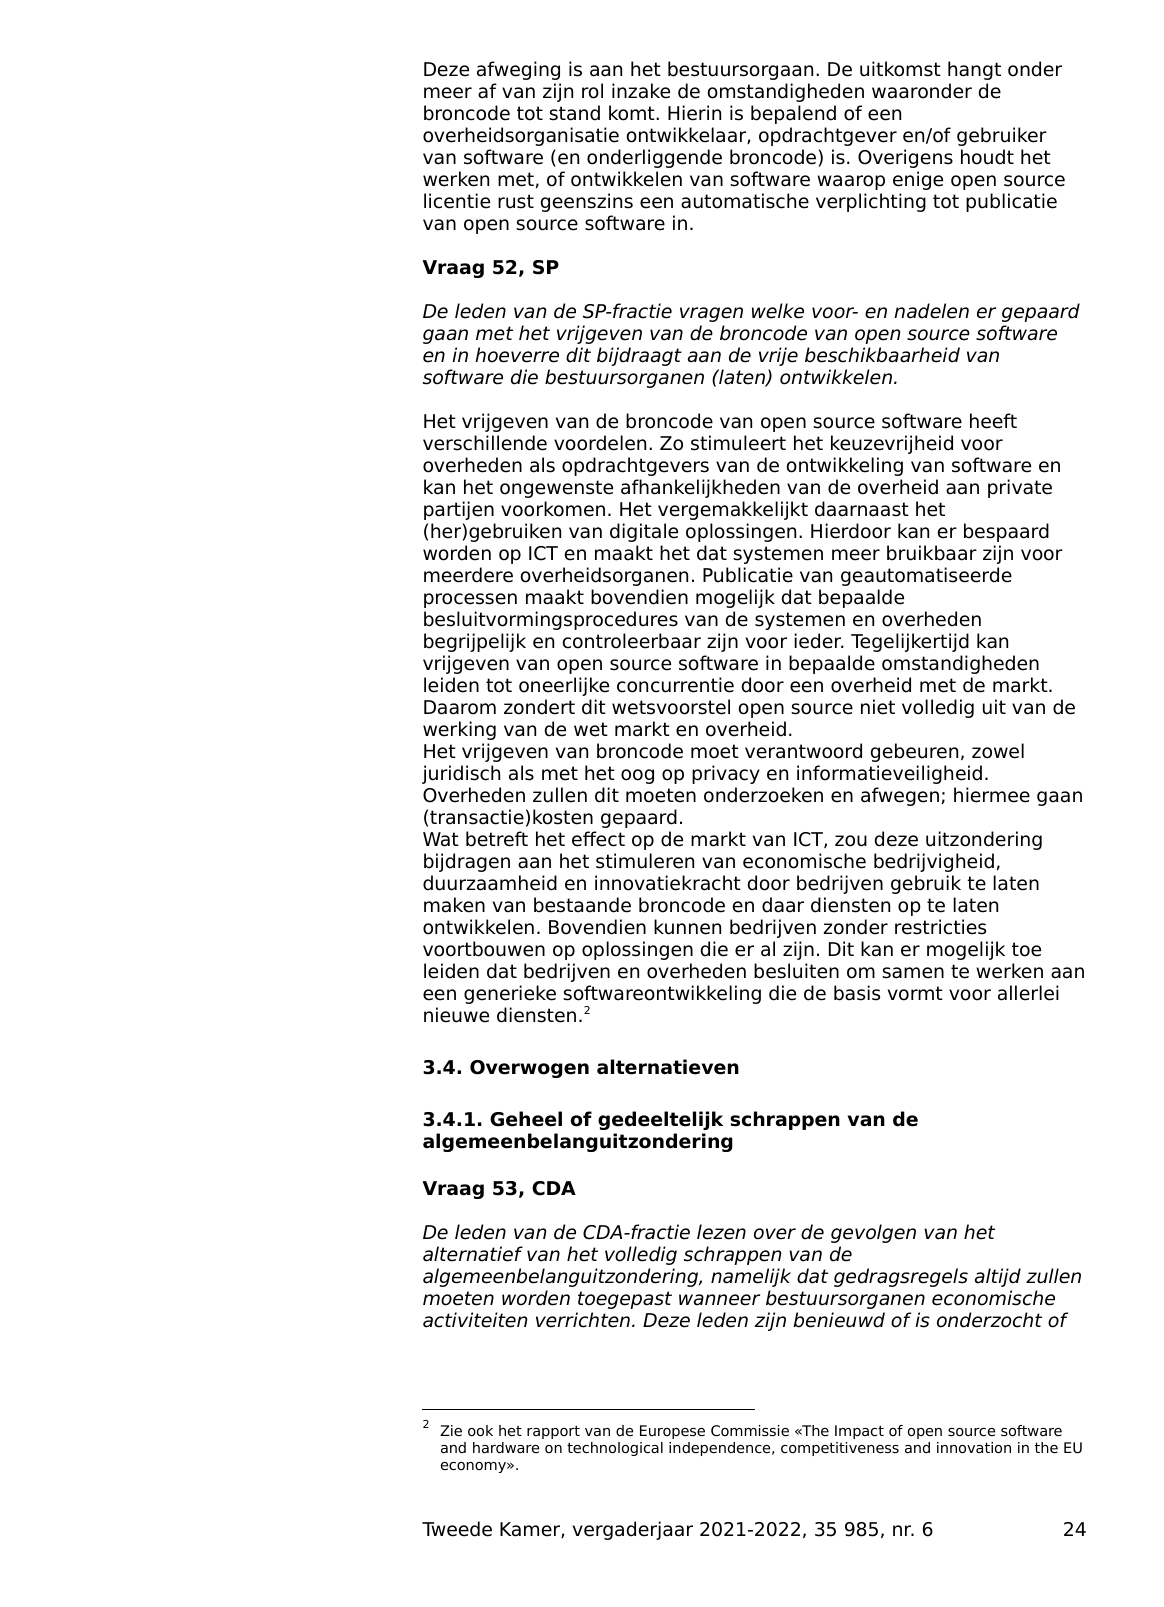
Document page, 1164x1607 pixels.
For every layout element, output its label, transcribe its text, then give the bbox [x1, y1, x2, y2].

text Zie ook het rapport van de Europese Commissie «The Impact of open source software and hardware on technological independence, competitiveness and innovation in the EU economy». [422, 1418, 1087, 1474]
text Het vrijgeven van broncode moet verantwoord gebeuren, zowel juridisch als met het oog op privacy en informatieveiligheid. Overheden zullen dit moeten onderzoeken en afwegen; hiermee gaan (transactie)kosten gepaard. [422, 741, 1087, 829]
subtitle Vraag 53, CDA [422, 1178, 1087, 1200]
text De leden van de SP-fractie vragen welke voor- en nadelen er gepaard gaan met het vrijgeven van de broncode van open source software en in hoeverre dit bijdraagt aan de vrije beschikbaarheid van software die bestuursorganen (laten) ontwikkelen. [422, 301, 1087, 389]
text Deze afweging is aan het bestuursorgaan. De uitkomst hangt onder meer af van zijn rol inzake de omstandigheden waaronder de broncode tot stand komt. Hierin is bepalend of een overheidsorganisatie ontwikkelaar, opdrachtgever en/of gebruiker van software (en onderliggende broncode) is. Overigens houdt het werken met, of ontwikkelen van software waarop enige open source licentie rust geenszins een automatische verplichting tot publicatie van open source software in. [422, 59, 1087, 235]
subtitle 3.4. Overwogen alternatieven [422, 1057, 1087, 1079]
text De leden van de CDA-fractie lezen over de gevolgen van het alternatief van het volledig schrappen van de algemeenbelanguitzondering, namelijk dat gedragsregels altijd zullen moeten worden toegepast wanneer bestuursorganen economische activiteiten verrichten. Deze leden zijn benieuwd of is onderzocht of [422, 1222, 1087, 1332]
text Het vrijgeven van de broncode van open source software heeft verschillende voordelen. Zo stimuleert het keuzevrijheid voor overheden als opdrachtgevers van de ontwikkeling van software en kan het ongewenste afhankelijkheden van de overheid aan private partijen voorkomen. Het vergemakkelijkt daarnaast het (her)gebruiken van digitale oplossingen. Hierdoor kan er bespaard worden op ICT en maakt het dat systemen meer bruikbaar zijn voor meerdere overheidsorganen. Publicatie van geautomatiseerde processen maakt bovendien mogelijk dat bepaalde besluitvormingsprocedures van de systemen en overheden begrijpelijk en controleerbaar zijn voor ieder. Tegelijkertijd kan vrijgeven van open source software in bepaalde omstandigheden leiden tot oneerlijke concurrentie door een overheid met de markt. Daarom zondert dit wetsvoorstel open source niet volledig uit van de werking van de wet markt en overheid. [422, 411, 1087, 741]
text Wat betreft het effect op de markt van ICT, zou deze uitzondering bijdragen aan het stimuleren van economische bedrijvigheid, duurzaamheid en innovatiekracht door bedrijven gebruik te laten maken van bestaande broncode en daar diensten op te laten ontwikkelen. Bovendien kunnen bedrijven zonder restricties voortbouwen op oplossingen die er al zijn. Dit kan er mogelijk toe leiden dat bedrijven en overheden besluiten om samen te werken aan een generieke softwareontwikkeling die de basis vormt voor allerlei nieuwe diensten. [422, 829, 1087, 1027]
subtitle Vraag 52, SP [422, 257, 1087, 279]
subtitle 3.4.1. Geheel of gedeeltelijk schrappen van de algemeenbelanguitzondering [422, 1109, 1087, 1153]
